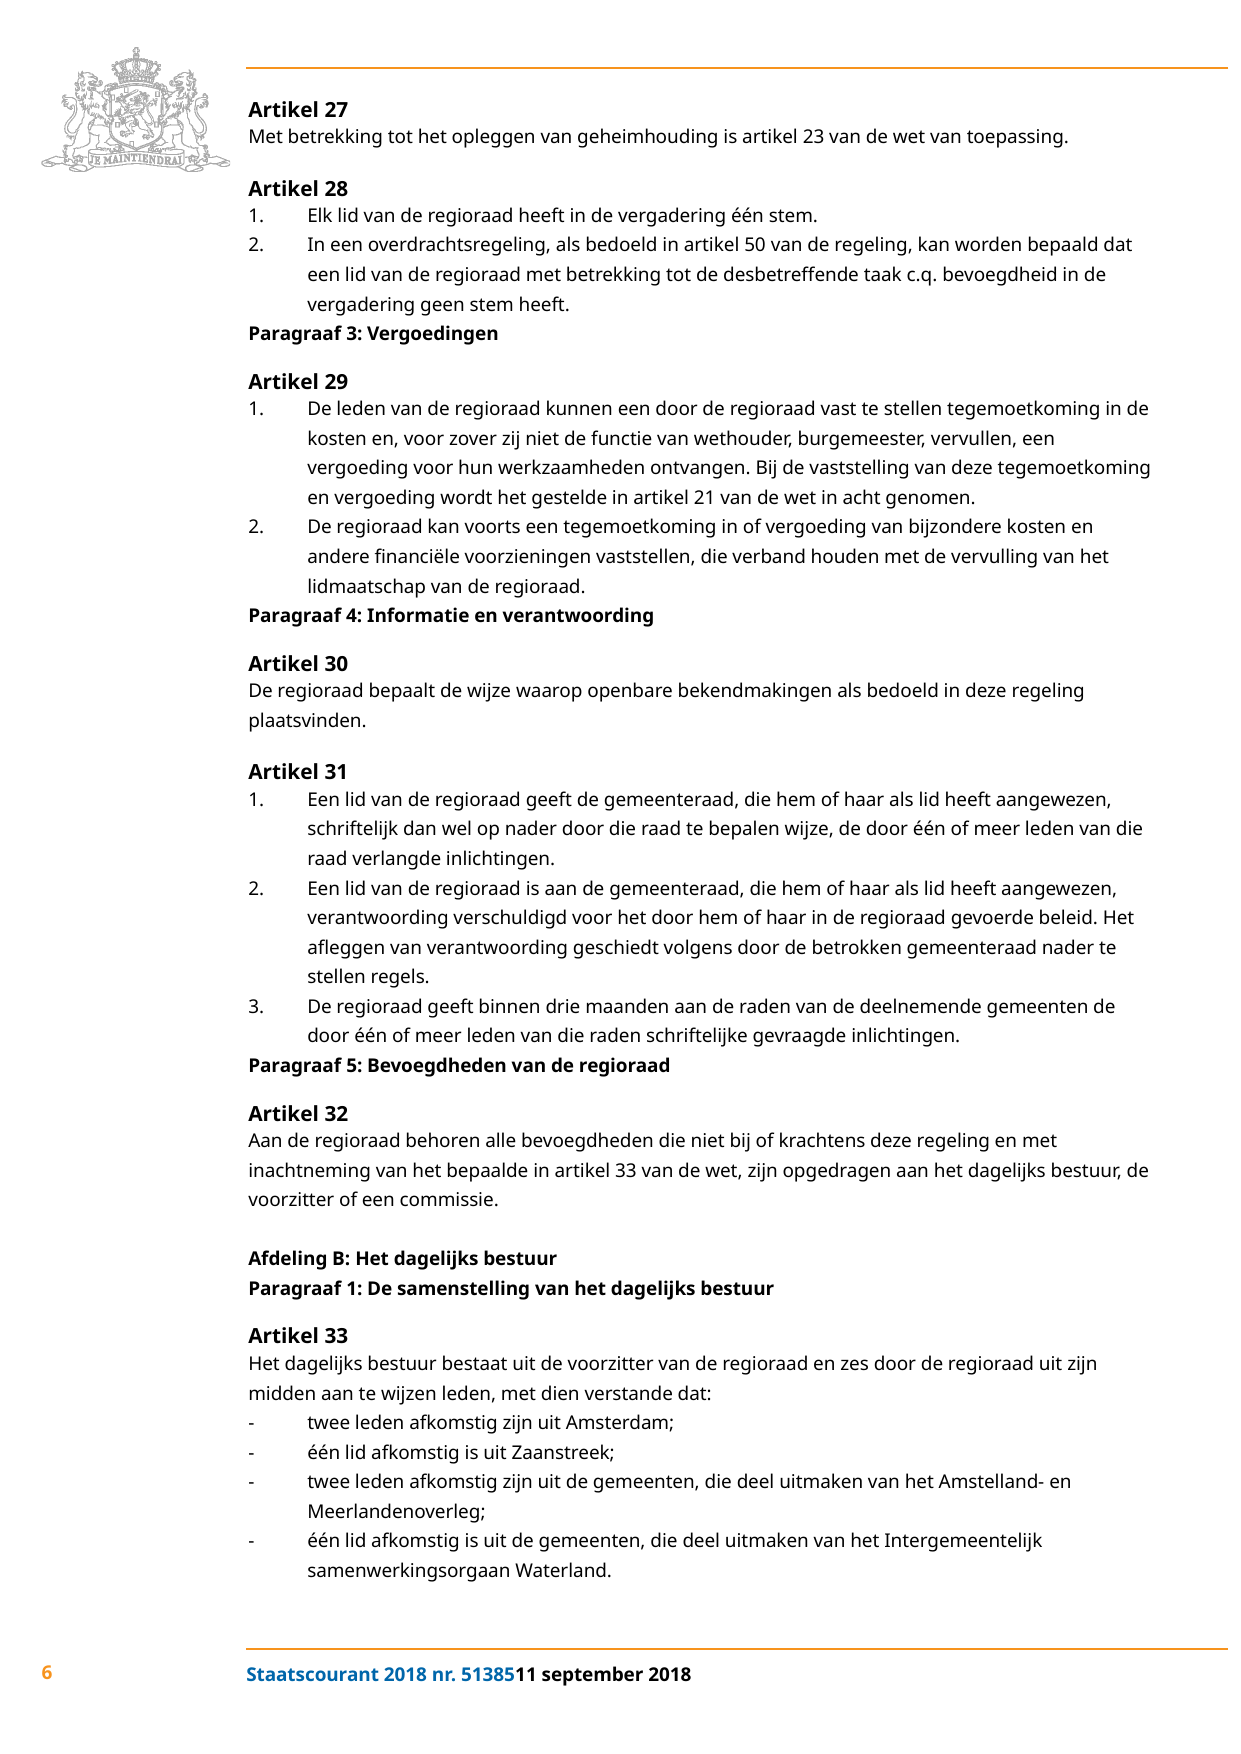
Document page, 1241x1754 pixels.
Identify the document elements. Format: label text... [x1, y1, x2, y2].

text Afdeling B: Het dagelijks bestuur [248, 1246, 1152, 1271]
text Aan de regioraad behoren alle bevoegdheden die niet bij of krachtens deze regeling en met inachtneming van het bepaalde in artikel 33 van de wet, zijn opgedragen aan het dagelijks bestuur, de voorzitter of een commissie. [248, 1127, 1152, 1212]
text Artikel 27 [248, 95, 1152, 123]
text Paragraaf 1: De samenstelling van het dagelijks bestuur [248, 1275, 1152, 1301]
text Artikel 28 [248, 174, 1152, 202]
list twee leden afkomstig zijn uit Amsterdam; [248, 1409, 1152, 1435]
text Artikel 31 [248, 757, 1152, 786]
list Elk lid van de regioraad heeft in de vergadering één stem. [248, 202, 1152, 228]
text Artikel 33 [248, 1322, 1152, 1350]
list één lid afkomstig is uit Zaanstreek; [248, 1439, 1152, 1464]
text De regioraad bepaalt de wijze waarop openbare bekendmakingen als bedoeld in deze regeling plaatsvinden. [248, 677, 1152, 733]
picture [41, 47, 231, 172]
list De regioraad kan voorts een tegemoetkoming in of vergoeding van bijzondere kosten en andere financiële voorzieningen vaststellen, die verband houden met de vervulling van het lidmaatschap van de regioraad. [248, 514, 1152, 599]
list Een lid van de regioraad geeft de gemeenteraad, die hem of haar als lid heeft aangewezen, schriftelijk dan wel op nader door die raad te bepalen wijze, de door één of meer leden van die raad verlangde inlichtingen. [248, 786, 1152, 871]
list Een lid van de regioraad is aan de gemeenteraad, die hem of haar als lid heeft aangewezen, verantwoording verschuldigd voor het door hem of haar in de regioraad gevoerde beleid. Het afleggen van verantwoording geschiedt volgens door de betrokken gemeenteraad nader te stellen regels. [248, 875, 1152, 989]
text Artikel 30 [248, 649, 1152, 677]
text Paragraaf 4: Informatie en verantwoording [248, 602, 1152, 628]
text Paragraaf 5: Bevoegdheden van de regioraad [248, 1052, 1152, 1078]
text Het dagelijks bestuur bestaat uit de voorzitter van de regioraad en zes door de regioraad uit zijn midden aan te wijzen leden, met dien verstande dat: [248, 1350, 1152, 1405]
text Artikel 29 [248, 367, 1152, 395]
list De leden van de regioraad kunnen een door de regioraad vast te stellen tegemoetkoming in de kosten en, voor zover zij niet de functie van wethouder, burgemeester, vervullen, een vergoeding voor hun werkzaamheden ontvangen. Bij de vaststelling van deze tegemoetkoming en vergoeding wordt het gestelde in artikel 21 van de wet in acht genomen. [248, 395, 1152, 510]
text Artikel 32 [248, 1099, 1152, 1127]
text Met betrekking tot het opleggen van geheimhouding is artikel 23 van de wet van toepassing. [248, 123, 1152, 149]
list In een overdrachtsregeling, als bedoeld in artikel 50 van de regeling, kan worden bepaald dat een lid van de regioraad met betrekking tot de desbetreffende taak c.q. bevoegdheid in de vergadering geen stem heeft. [248, 232, 1152, 317]
list twee leden afkomstig zijn uit de gemeenten, die deel uitmaken van het Amstelland- en Meerlandenoverleg; [248, 1468, 1152, 1524]
text Paragraaf 3: Vergoedingen [248, 320, 1152, 346]
list De regioraad geeft binnen drie maanden aan de raden van de deelnemende gemeenten de door één of meer leden van die raden schriftelijke gevraagde inlichtingen. [248, 993, 1152, 1048]
list één lid afkomstig is uit de gemeenten, die deel uitmaken van het Intergemeentelijk samenwerkingsorgaan Waterland. [248, 1528, 1152, 1583]
